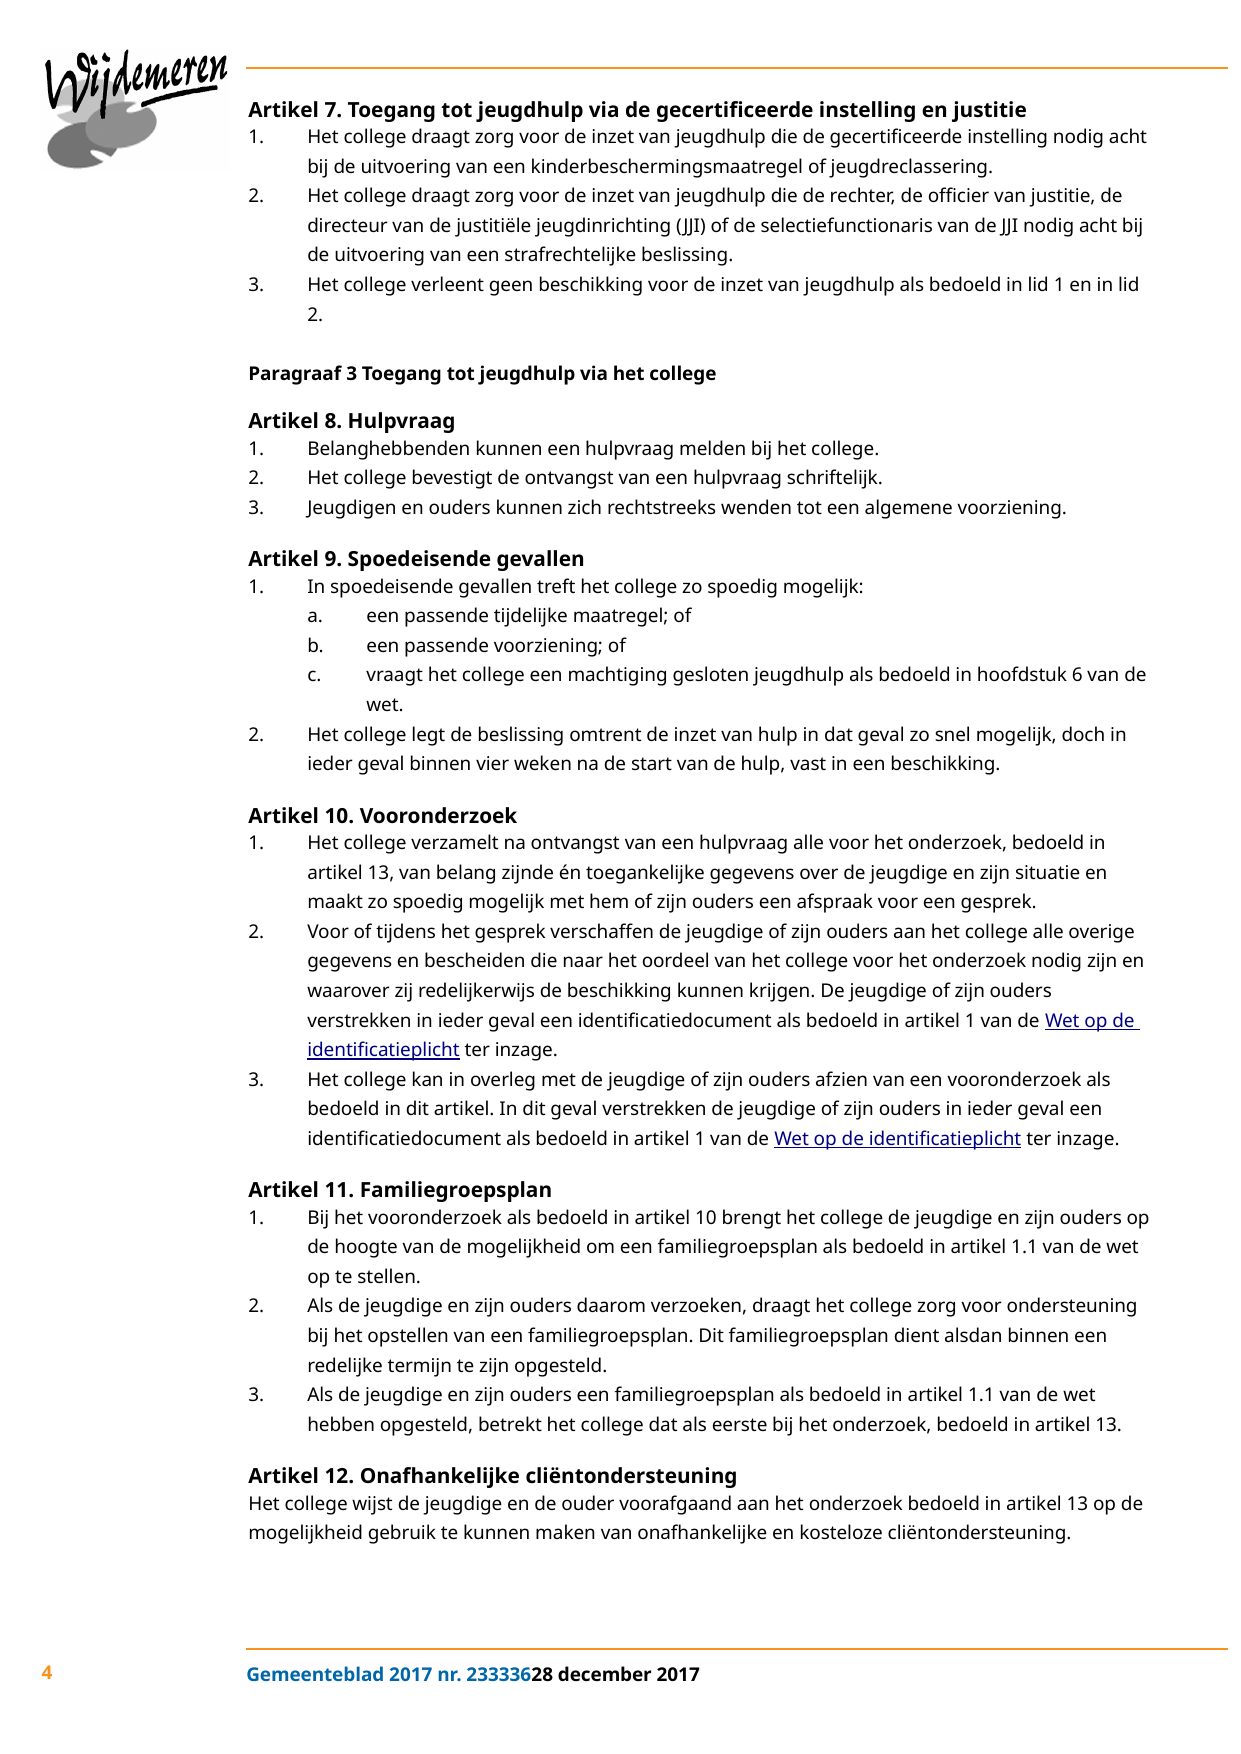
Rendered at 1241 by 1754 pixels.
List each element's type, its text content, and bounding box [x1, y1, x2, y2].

list In spoedeisende gevallen treft het college zo spoedig mogelijk: [248, 573, 1152, 599]
list een passende voorziening; of [307, 632, 1152, 658]
text Artikel 11. Familiegroepsplan [248, 1176, 1152, 1204]
list Voor of tijdens het gesprek verschaffen de jeugdige of zijn ouders aan het college alle overige gegevens en bescheiden die naar het oordeel van het college voor het onderzoek nodig zijn en waarover zij redelijkerwijs de beschikking kunnen krijgen. De jeugdige of zijn ouders verstrekken in ieder geval een identificatiedocument als bedoeld in artikel 1 van de Wet op de identificatieplicht ter inzage. [248, 918, 1152, 1062]
list Jeugdigen en ouders kunnen zich rechtstreeks wenden tot een algemene voorziening. [248, 494, 1152, 520]
list Als de jeugdige en zijn ouders een familiegroepsplan als bedoeld in artikel 1.1 van de wet hebben opgesteld, betrekt het college dat als eerste bij het onderzoek, bedoeld in artikel 13. [248, 1381, 1152, 1437]
text Het college wijst de jeugdige en de ouder voorafgaand aan het onderzoek bedoeld in artikel 13 op de mogelijkheid gebruik te kunnen maken van onafhankelijke en kosteloze cliëntondersteuning. [248, 1490, 1152, 1545]
text Artikel 9. Spoedeisende gevallen [248, 544, 1152, 573]
list een passende tijdelijke maatregel; of [307, 602, 1152, 628]
text Artikel 12. Onafhankelijke cliëntondersteuning [248, 1461, 1152, 1490]
list Het college draagt zorg voor de inzet van jeugdhulp die de rechter, de officier van justitie, de directeur van de justitiële jeugdinrichting (JJI) of de selectiefunctionaris van de JJI nodig acht bij de uitvoering van een strafrechtelijke beslissing. [248, 182, 1152, 267]
list Bij het vooronderzoek als bedoeld in artikel 10 brengt het college de jeugdige en zijn ouders op de hoogte van de mogelijkheid om een familiegroepsplan als bedoeld in artikel 1.1 van de wet op te stellen. [248, 1204, 1152, 1289]
list Het college verzamelt na ontvangst van een hulpvraag alle voor het onderzoek, bedoeld in artikel 13, van belang zijnde én toegankelijke gegevens over de jeugdige en zijn situatie en maakt zo spoedig mogelijk met hem of zijn ouders een afspraak voor een gesprek. [248, 829, 1152, 914]
picture [41, 47, 231, 172]
list Belanghebbenden kunnen een hulpvraag melden bij het college. [248, 435, 1152, 461]
text Artikel 8. Hulpvraag [248, 406, 1152, 435]
text Artikel 7. Toegang tot jeugdhulp via de gecertificeerde instelling en justitie [248, 95, 1152, 123]
list Het college bevestigt de ontvangst van een hulpvraag schriftelijk. [248, 464, 1152, 490]
list Als de jeugdige en zijn ouders daarom verzoeken, draagt het college zorg voor ondersteuning bij het opstellen van een familiegroepsplan. Dit familiegroepsplan dient alsdan binnen een redelijke termijn te zijn opgesteld. [248, 1293, 1152, 1378]
list Het college draagt zorg voor de inzet van jeugdhulp die de gecertificeerde instelling nodig acht bij de uitvoering van een kinderbeschermingsmaatregel of jeugdreclassering. [248, 123, 1152, 178]
list vraagt het college een machtiging gesloten jeugdhulp als bedoeld in hoofdstuk 6 van de wet. [307, 662, 1152, 717]
list Het college kan in overleg met de jeugdige of zijn ouders afzien van een vooronderzoek als bedoeld in dit artikel. In dit geval verstrekken de jeugdige of zijn ouders in ieder geval een identificatiedocument als bedoeld in artikel 1 van de Wet op de identificatieplicht ter inzage. [248, 1066, 1152, 1151]
list Het college legt de beslissing omtrent de inzet van hulp in dat geval zo snel mogelijk, doch in ieder geval binnen vier weken na de start van de hulp, vast in een beschikking. [248, 721, 1152, 776]
list Het college verleent geen beschikking voor de inzet van jeugdhulp als bedoeld in lid 1 en in lid 2. [248, 271, 1152, 326]
text Artikel 10. Vooronderzoek [248, 801, 1152, 829]
text Paragraaf 3 Toegang tot jeugdhulp via het college [248, 360, 1152, 386]
